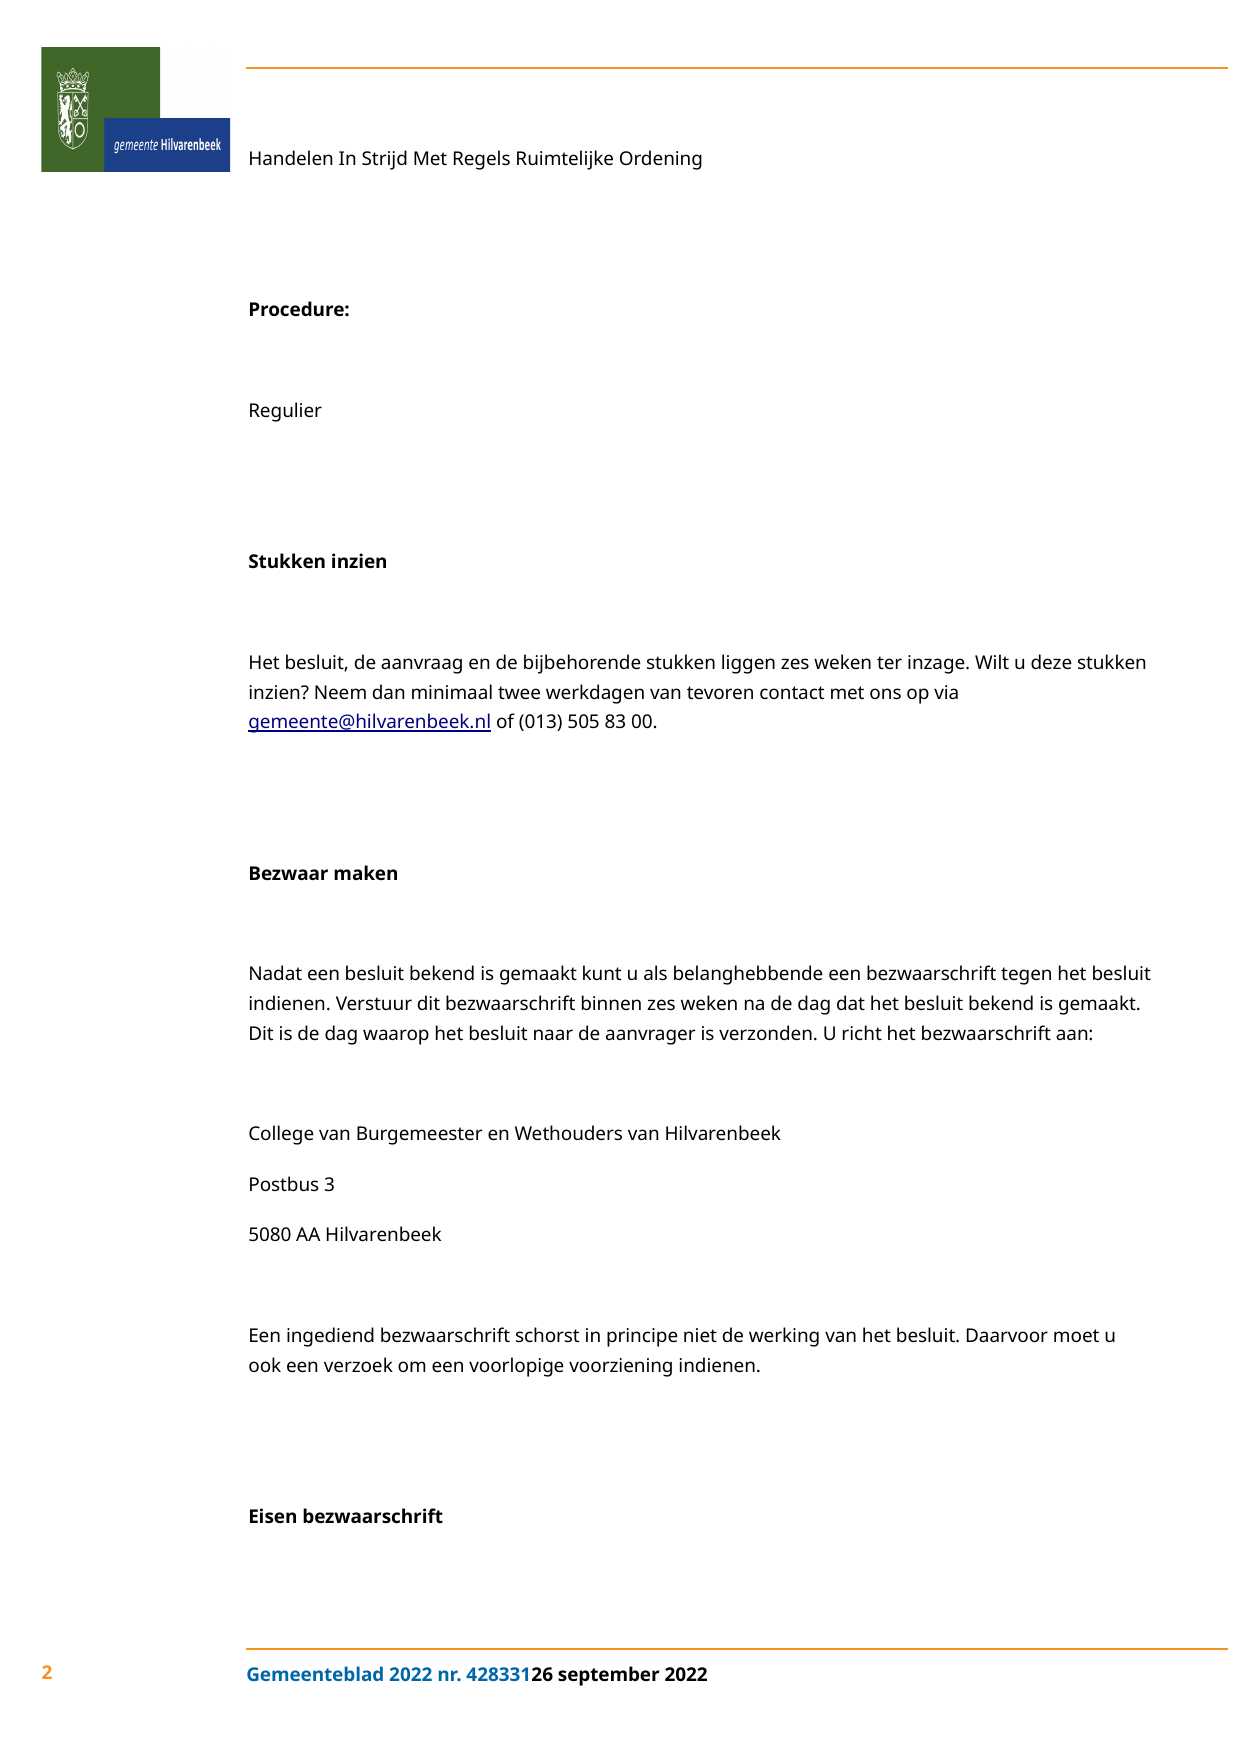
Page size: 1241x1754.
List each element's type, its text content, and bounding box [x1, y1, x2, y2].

text Eisen bezwaarschrift [248, 1503, 1152, 1529]
text Een ingediend bezwaarschrift schorst in principe niet de werking van het besluit. Daarvoor moet u ook een verzoek om een voorlopige voorziening indienen. [248, 1322, 1152, 1378]
text Procedure: [248, 296, 1152, 322]
text Nadat een besluit bekend is gemaakt kunt u als belanghebbende een bezwaarschrift tegen het besluit indienen. Verstuur dit bezwaarschrift binnen zes weken na de dag dat het besluit bekend is gemaakt. Dit is de dag waarop het besluit naar de aanvrager is verzonden. U richt het bezwaarschrift aan: [248, 961, 1152, 1046]
text Postbus 3 [248, 1171, 1152, 1197]
text Stukken inzien [248, 548, 1152, 574]
text Handelen In Strijd Met Regels Ruimtelijke Ordening [248, 145, 1152, 171]
text Bezwaar maken [248, 860, 1152, 886]
text Het besluit, de aanvraag en de bijbehorende stukken liggen zes weken ter inzage. Wilt u deze stukken inzien? Neem dan minimaal twee werkdagen van tevoren contact met ons op via gemeente@hilvarenbeek.nl of (013) 505 83 00. [248, 649, 1152, 734]
text 5080 AA Hilvarenbeek [248, 1221, 1152, 1247]
text Regulier [248, 397, 1152, 423]
text College van Burgemeester en Wethouders van Hilvarenbeek [248, 1121, 1152, 1146]
picture [41, 47, 231, 172]
